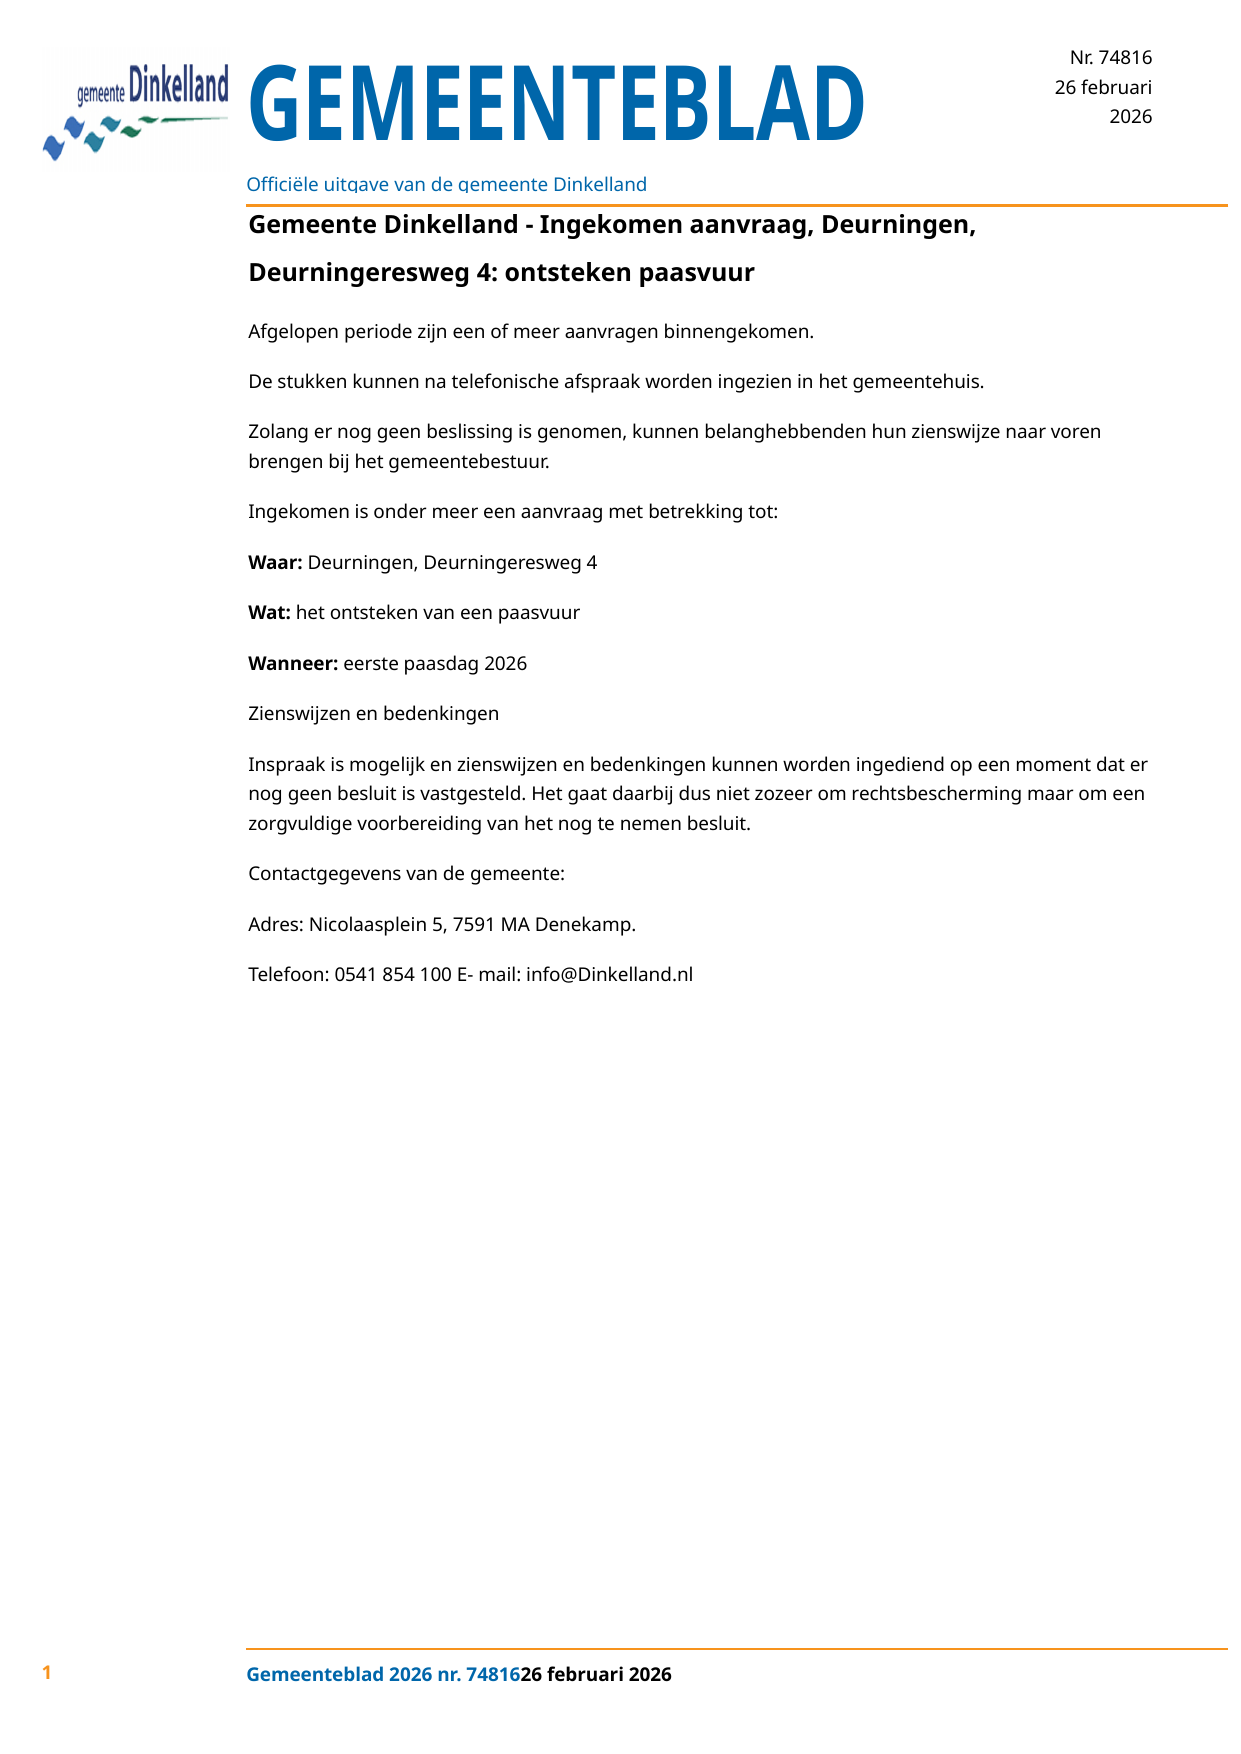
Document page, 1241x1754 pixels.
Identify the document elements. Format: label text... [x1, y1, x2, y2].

text Zolang er nog geen beslissing is genomen, kunnen belanghebbenden hun zienswijze naar voren brengen bij het gemeentebestuur. [248, 419, 1152, 474]
text De stukken kunnen na telefonische afspraak worden ingezien in het gemeentehuis. [248, 368, 1152, 394]
text Wat: het ontsteken van een paasvuur [248, 599, 1152, 625]
text Ingekomen is onder meer een aanvraag met betrekking tot: [248, 499, 1152, 524]
text Contactgegevens van de gemeente: [248, 860, 1152, 886]
text Inspraak is mogelijk en zienswijzen en bedenkingen kunnen worden ingediend op een moment dat er nog geen besluit is vastgesteld. Het gaat daarbij dus niet zozeer om rechtsbescherming maar om een zorgvuldige voorbereiding van het nog te nemen besluit. [248, 751, 1152, 836]
text Zienswijzen en bedenkingen [248, 700, 1152, 726]
text Wanneer: eerste paasdag 2026 [248, 650, 1152, 676]
text Waar: Deurningen, Deurningeresweg 4 [248, 549, 1152, 575]
text Telefoon: 0541 854 100 E- mail: info@Dinkelland.nl [248, 961, 1152, 987]
text Afgelopen periode zijn een of meer aanvragen binnengekomen. [248, 318, 1152, 344]
text Adres: Nicolaasplein 5, 7591 MA Denekamp. [248, 911, 1152, 937]
text Gemeente Dinkelland - Ingekomen aanvraag, Deurningen, Deurningeresweg 4: ontsteken paasvuur [248, 207, 1152, 288]
picture [41, 47, 231, 172]
